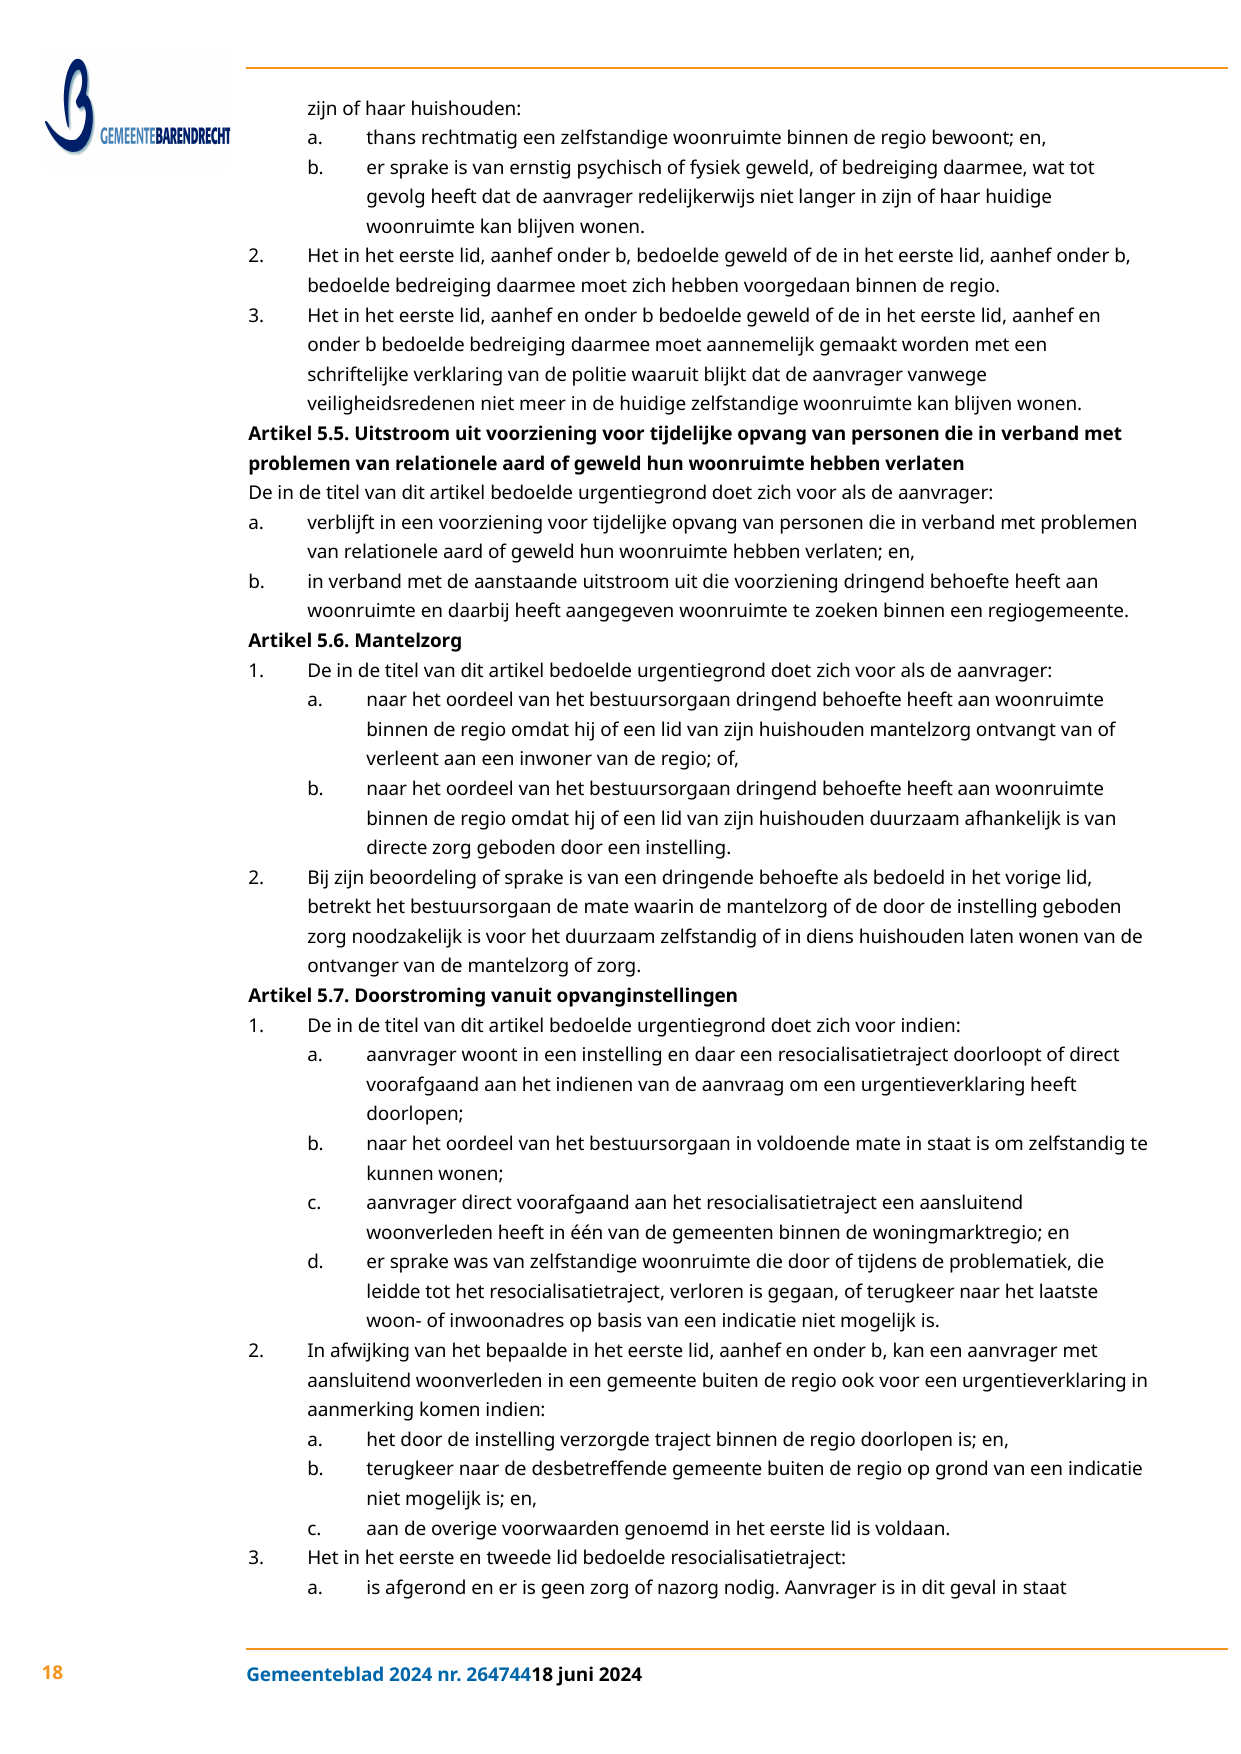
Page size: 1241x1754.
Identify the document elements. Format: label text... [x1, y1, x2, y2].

list aanvrager direct voorafgaand aan het resocialisatietraject een aansluitend woonverleden heeft in één van de gemeenten binnen de woningmarktregio; en [307, 1189, 1152, 1245]
list zijn of haar huishouden: [248, 95, 1152, 121]
list naar het oordeel van het bestuursorgaan dringend behoefte heeft aan woonruimte binnen de regio omdat hij of een lid van zijn huishouden mantelzorg ontvangt van of verleent aan een inwoner van de regio; of, [307, 686, 1152, 771]
list aan de overige voorwaarden genoemd in het eerste lid is voldaan. [307, 1515, 1152, 1541]
text Artikel 5.7. Doorstroming vanuit opvanginstellingen [248, 982, 1152, 1008]
list naar het oordeel van het bestuursorgaan dringend behoefte heeft aan woonruimte binnen de regio omdat hij of een lid van zijn huishouden duurzaam afhankelijk is van directe zorg geboden door een instelling. [307, 775, 1152, 860]
list er sprake is van ernstig psychisch of fysiek geweld, of bedreiging daarmee, wat tot gevolg heeft dat de aanvrager redelijkerwijs niet langer in zijn of haar huidige woonruimte kan blijven wonen. [307, 154, 1152, 239]
list terugkeer naar de desbetreffende gemeente buiten de regio op grond van een indicatie niet mogelijk is; en, [307, 1456, 1152, 1511]
list er sprake was van zelfstandige woonruimte die door of tijdens de problematiek, die leidde tot het resocialisatietraject, verloren is gegaan, of terugkeer naar het laatste woon- of inwoonadres op basis van een indicatie niet mogelijk is. [307, 1248, 1152, 1333]
text Artikel 5.5. Uitstroom uit voorziening voor tijdelijke opvang van personen die in verband met problemen van relationele aard of geweld hun woonruimte hebben verlaten [248, 420, 1152, 476]
list Het in het eerste en tweede lid bedoelde resocialisatietraject: [248, 1544, 1152, 1570]
text Artikel 5.6. Mantelzorg [248, 627, 1152, 653]
list Het in het eerste lid, aanhef onder b, bedoelde geweld of de in het eerste lid, aanhef onder b, bedoelde bedreiging daarmee moet zich hebben voorgedaan binnen de regio. [248, 243, 1152, 298]
list aanvrager woont in een instelling en daar een resocialisatietraject doorloopt of direct voorafgaand aan het indienen van de aanvraag om een urgentieverklaring heeft doorlopen; [307, 1041, 1152, 1126]
list Het in het eerste lid, aanhef en onder b bedoelde geweld of de in het eerste lid, aanhef en onder b bedoelde bedreiging daarmee moet aannemelijk gemaakt worden met een schriftelijke verklaring van de politie waaruit blijkt dat de aanvrager vanwege veiligheidsredenen niet meer in de huidige zelfstandige woonruimte kan blijven wonen. [248, 302, 1152, 416]
list is afgerond en er is geen zorg of nazorg nodig. Aanvrager is in dit geval in staat [307, 1574, 1152, 1600]
list De in de titel van dit artikel bedoelde urgentiegrond doet zich voor indien: [248, 1012, 1152, 1038]
list verblijft in een voorziening voor tijdelijke opvang van personen die in verband met problemen van relationele aard of geweld hun woonruimte hebben verlaten; en, [248, 509, 1152, 564]
text De in de titel van dit artikel bedoelde urgentiegrond doet zich voor als de aanvrager: [248, 479, 1152, 505]
list naar het oordeel van het bestuursorgaan in voldoende mate in staat is om zelfstandig te kunnen wonen; [307, 1130, 1152, 1186]
list Bij zijn beoordeling of sprake is van een dringende behoefte als bedoeld in het vorige lid, betrekt het bestuursorgaan de mate waarin de mantelzorg of de door de instelling geboden zorg noodzakelijk is voor het duurzaam zelfstandig of in diens huishouden laten wonen van de ontvanger van de mantelzorg of zorg. [248, 864, 1152, 978]
list in verband met de aanstaande uitstroom uit die voorziening dringend behoefte heeft aan woonruimte en daarbij heeft aangegeven woonruimte te zoeken binnen een regiogemeente. [248, 568, 1152, 623]
list De in de titel van dit artikel bedoelde urgentiegrond doet zich voor als de aanvrager: [248, 657, 1152, 683]
list het door de instelling verzorgde traject binnen de regio doorlopen is; en, [307, 1426, 1152, 1452]
picture [41, 47, 231, 172]
list In afwijking van het bepaalde in het eerste lid, aanhef en onder b, kan een aanvrager met aansluitend woonverleden in een gemeente buiten de regio ook voor een urgentieverklaring in aanmerking komen indien: [248, 1337, 1152, 1422]
list thans rechtmatig een zelfstandige woonruimte binnen de regio bewoont; en, [307, 124, 1152, 150]
